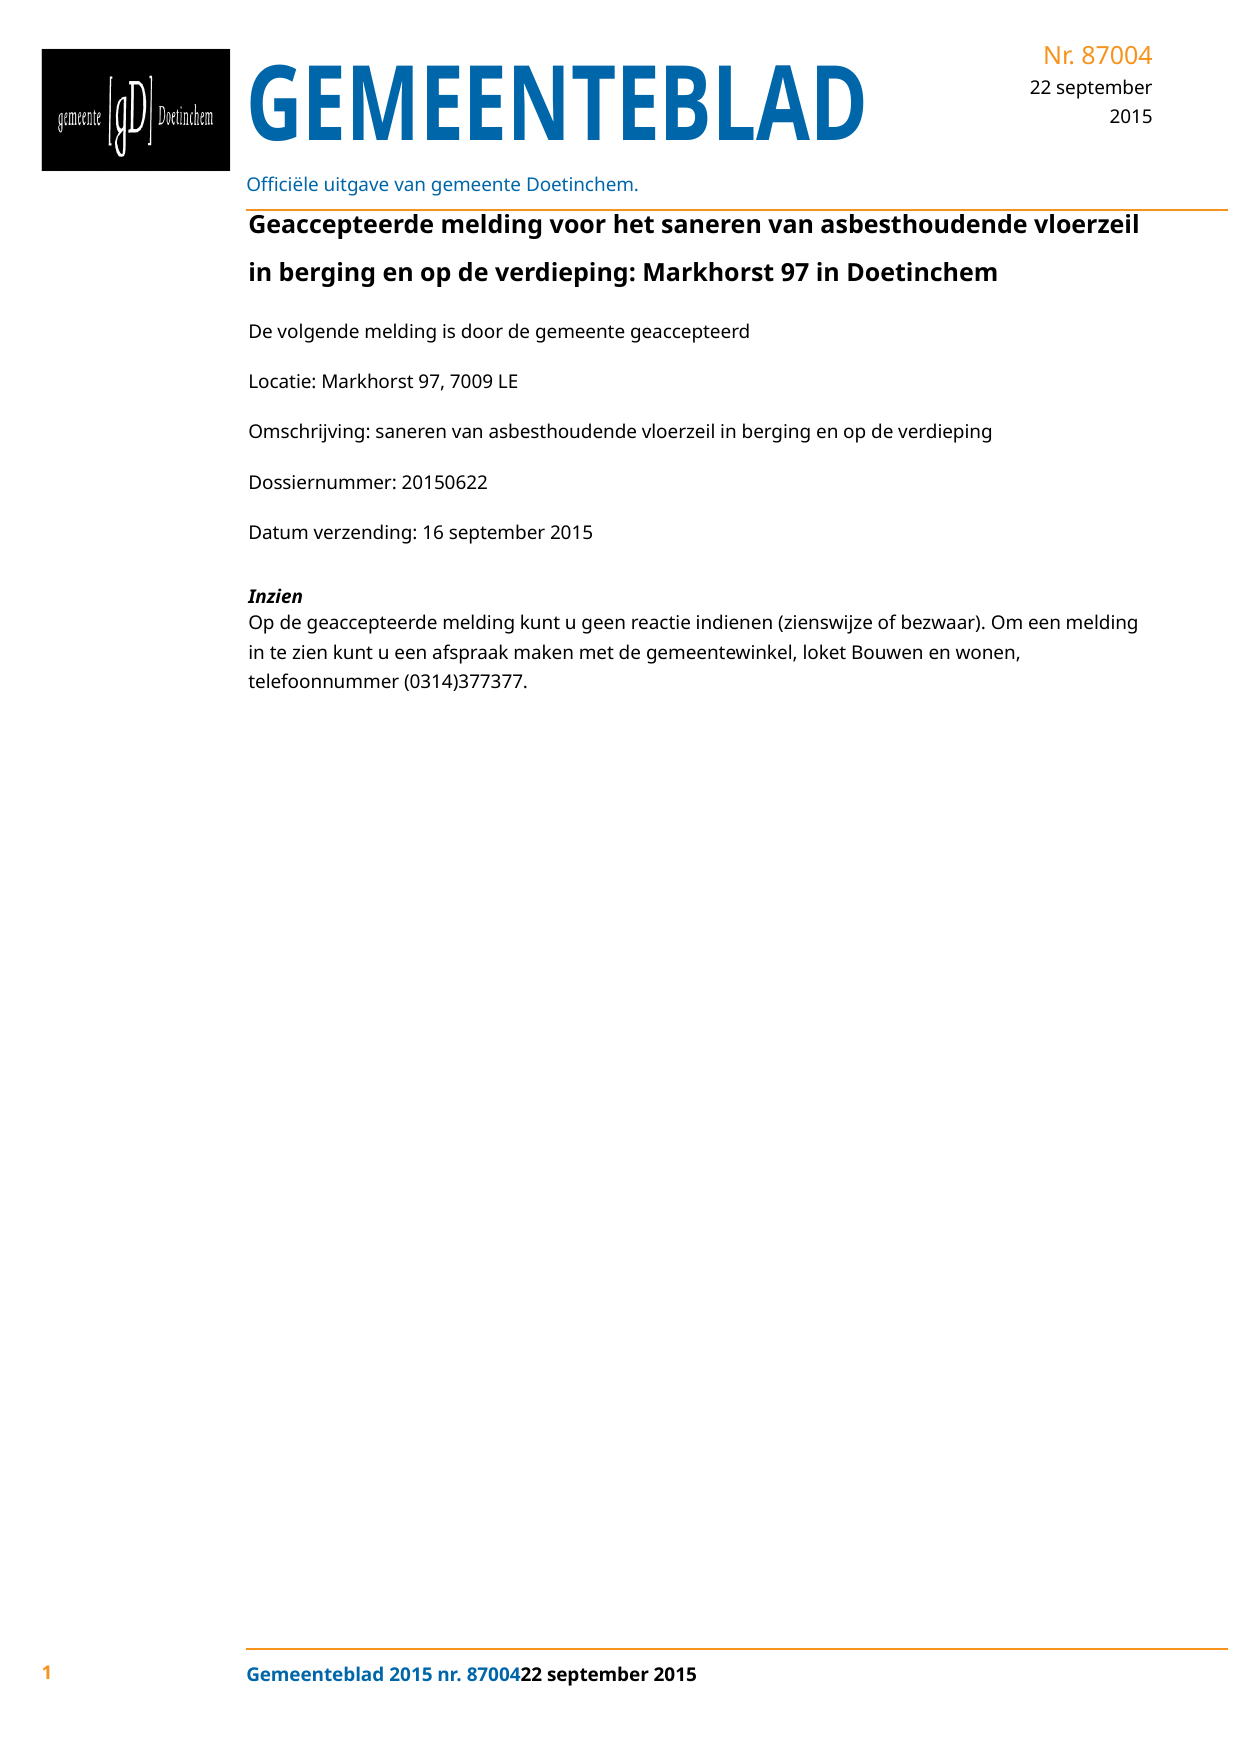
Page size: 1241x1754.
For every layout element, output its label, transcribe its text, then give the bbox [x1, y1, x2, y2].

text Inzien [248, 583, 1152, 609]
text Locatie: Markhorst 97, 7009 LE [248, 368, 1152, 394]
text Datum verzending: 16 september 2015 [248, 519, 1152, 545]
text Omschrijving: saneren van asbesthoudende vloerzeil in berging en op de verdieping [248, 419, 1152, 444]
text De volgende melding is door de gemeente geaccepteerd [248, 318, 1152, 344]
text Dossiernummer: 20150622 [248, 469, 1152, 495]
text Geaccepteerde melding voor het saneren van asbesthoudende vloerzeil in berging en op de verdieping: Markhorst 97 in Doetinchem [248, 211, 1152, 288]
text Op de geaccepteerde melding kunt u geen reactie indienen (zienswijze of bezwaar). Om een melding in te zien kunt u een afspraak maken met de gemeentewinkel, loket Bouwen en wonen, telefoonnummer (0314)377377. [248, 609, 1152, 694]
picture [41, 47, 231, 172]
